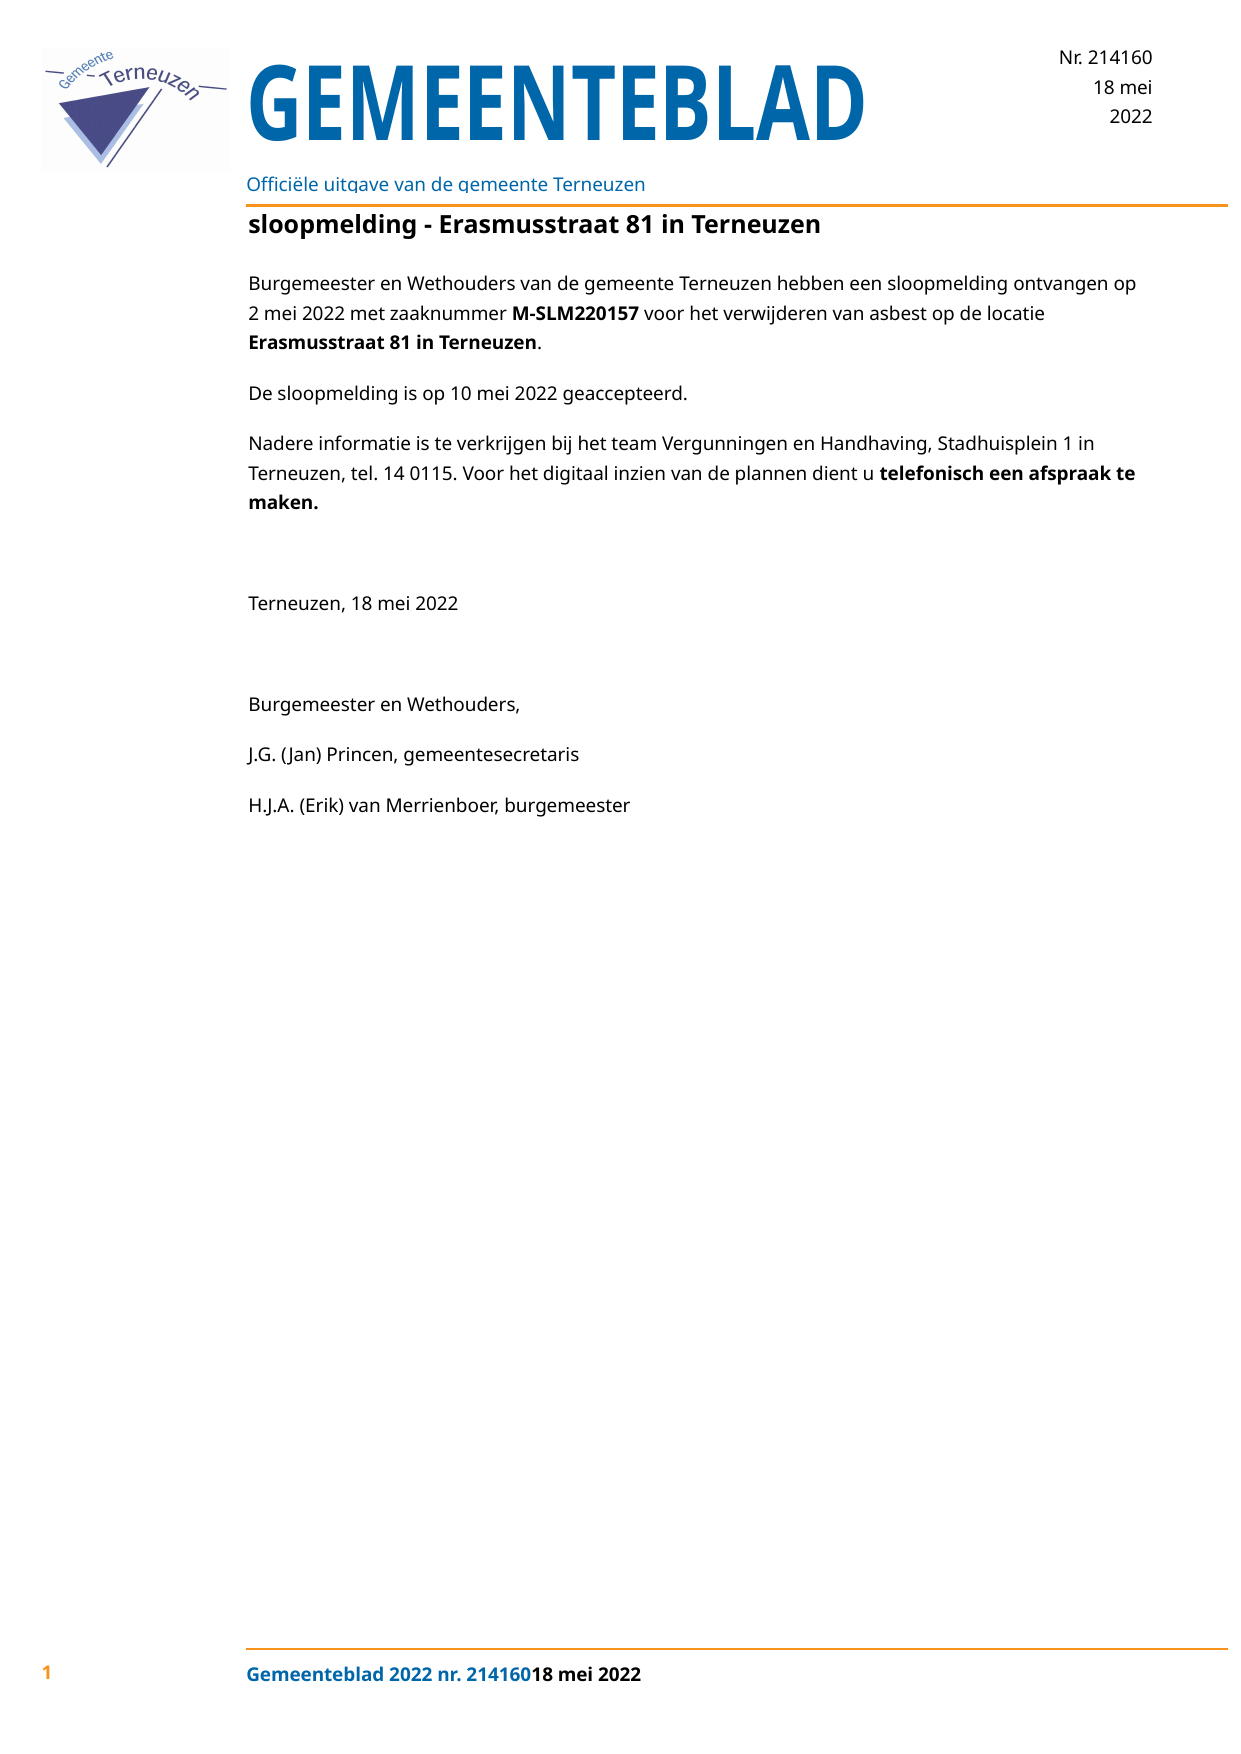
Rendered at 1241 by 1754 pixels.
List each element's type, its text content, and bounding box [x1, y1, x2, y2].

text J.G. (Jan) Princen, gemeentesecretaris [248, 742, 1152, 767]
text Terneuzen, 18 mei 2022 [248, 590, 1152, 616]
picture [41, 47, 231, 172]
text Burgemeester en Wethouders, [248, 691, 1152, 717]
text De sloopmelding is op 10 mei 2022 geaccepteerd. [248, 380, 1152, 406]
text Burgemeester en Wethouders van de gemeente Terneuzen hebben een sloopmelding ontvangen op 2 mei 2022 met zaaknummer M-SLM220157 voor het verwijderen van asbest op de locatie Erasmusstraat 81 in Terneuzen. [248, 270, 1152, 355]
text Nadere informatie is te verkrijgen bij het team Vergunningen en Handhaving, Stadhuisplein 1 in Terneuzen, tel. 14 0115. Voor het digitaal inzien van de plannen dient u telefonisch een afspraak te maken. [248, 430, 1152, 515]
text sloopmelding - Erasmusstraat 81 in Terneuzen [248, 207, 1152, 241]
text H.J.A. (Erik) van Merrienboer, burgemeester [248, 792, 1152, 818]
